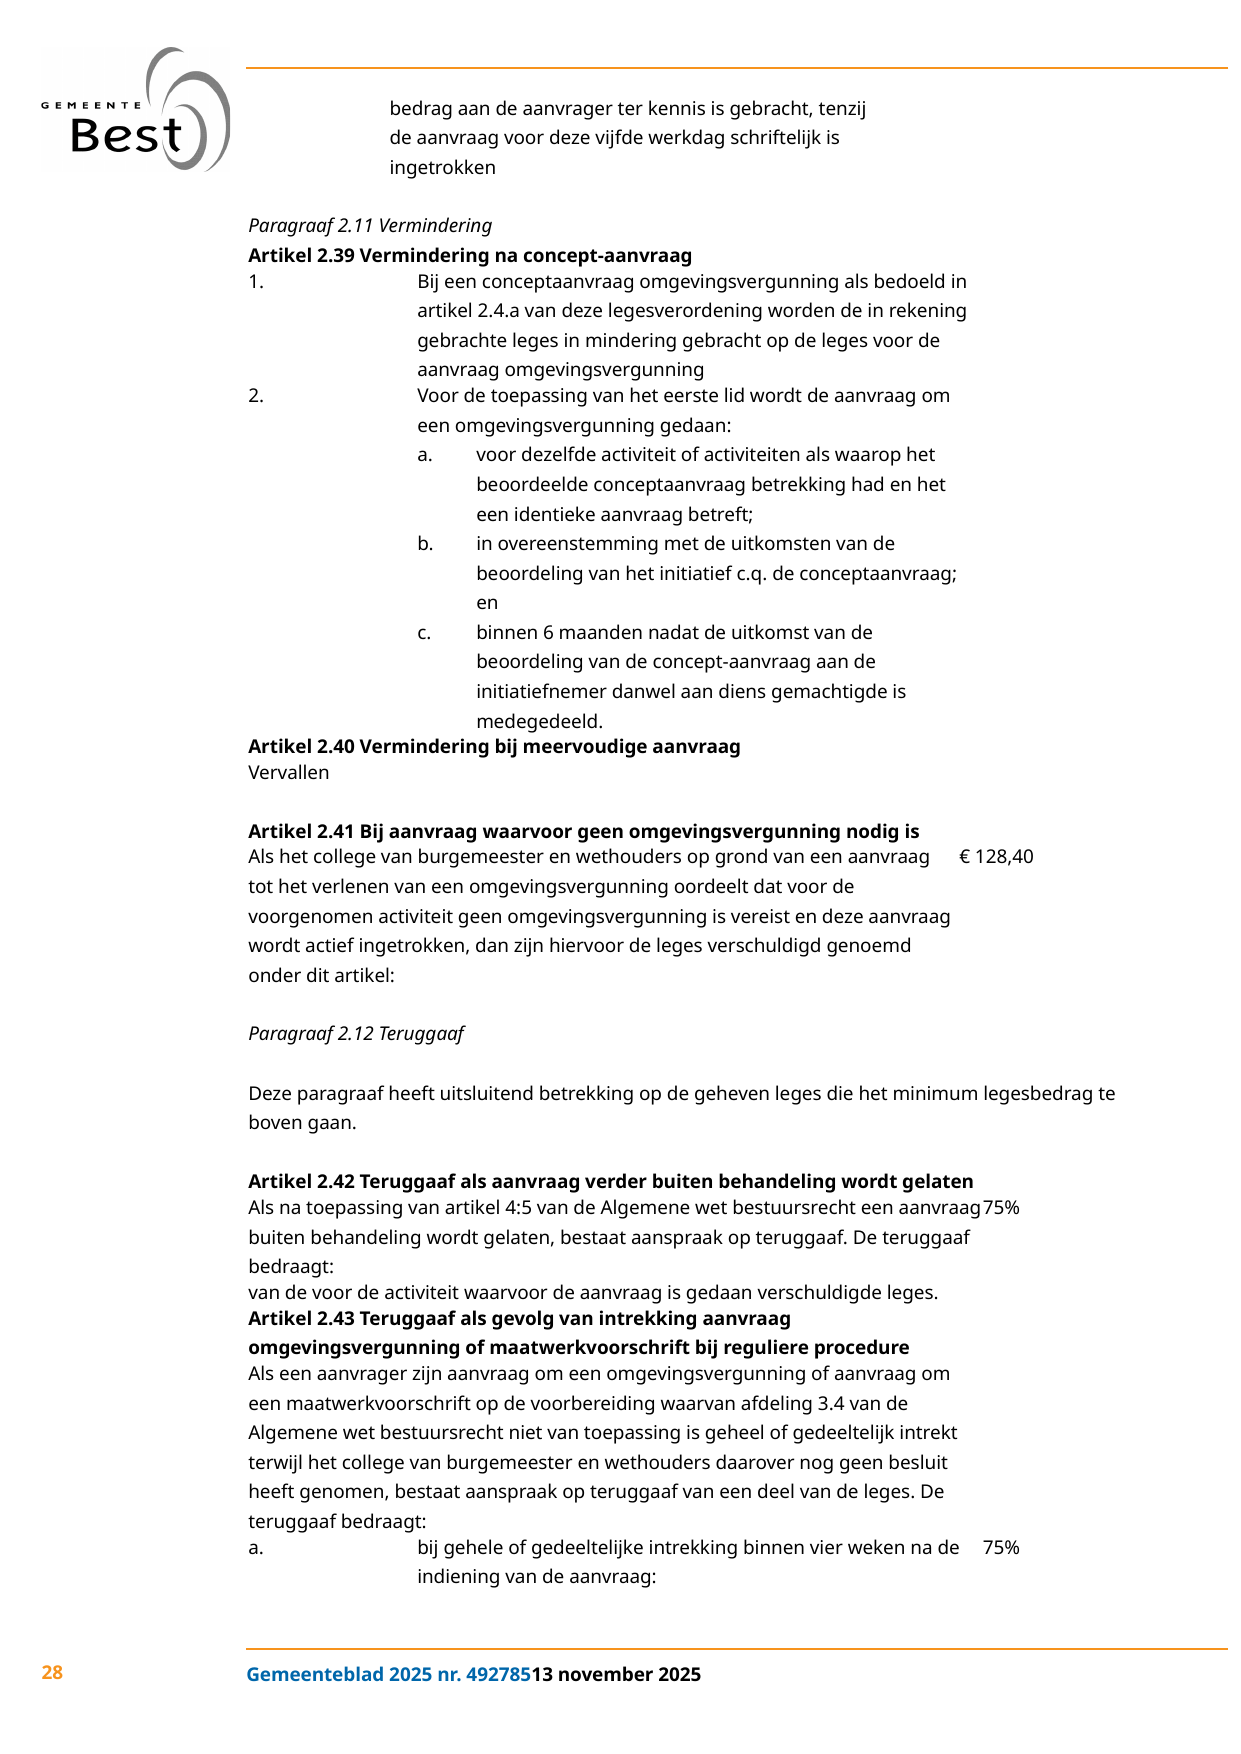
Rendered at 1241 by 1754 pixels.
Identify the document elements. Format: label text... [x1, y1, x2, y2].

table_cell 75% [983, 1194, 1152, 1279]
table_cell [248, 95, 389, 180]
text Paragraaf 2.12 Teruggaaf [248, 1021, 1152, 1046]
table_header Artikel 2.39 Vermindering na concept-aanvraag [248, 242, 983, 268]
table_cell [983, 734, 1152, 759]
table_cell Als een aanvrager zijn aanvraag om een omgevingsvergunning of aanvraag om een maatwerkvoorschrift op de voorbereiding waarvan afdeling 3.4 van de Algemene wet bestuursrecht niet van toepassing is geheel of gedeeltelijk intrekt terwijl het college van burgemeester en wethouders daarover nog geen besluit heeft genomen, bestaat aanspraak op teruggaaf van een deel van de leges. De teruggaaf bedraagt: [248, 1360, 983, 1534]
table_cell [983, 268, 1152, 382]
picture [41, 47, 231, 172]
table_cell a. [248, 1534, 417, 1589]
table_header Artikel 2.42 Teruggaaf als aanvraag verder buiten behandeling wordt gelaten [248, 1169, 983, 1194]
table_cell Vervallen [248, 759, 983, 785]
table_header [959, 818, 1152, 844]
table_cell Als het college van burgemeester en wethouders op grond van een aanvraag tot het verlenen van een omgevingsvergunning oordeelt dat voor de voorgenomen activiteit geen omgevingsvergunning is vereist en deze aanvraag wordt actief ingetrokken, dan zijn hiervoor de leges verschuldigd genoemd onder dit artikel: [248, 844, 959, 988]
table_cell 75% [983, 1534, 1152, 1589]
table_cell bedrag aan de aanvrager ter kennis is gebracht, tenzij de aanvraag voor deze vijfde werkdag schriftelijk is ingetrokken [389, 95, 869, 180]
table_cell [983, 1360, 1152, 1534]
table_cell [983, 759, 1152, 785]
table_cell 1. [248, 268, 417, 382]
table_header Artikel 2.41 Bij aanvraag waarvoor geen omgevingsvergunning nodig is [248, 818, 959, 844]
table_header [983, 1169, 1152, 1194]
table_header [983, 242, 1152, 268]
text Paragraaf 2.11 Vermindering [248, 212, 1152, 238]
table_cell 2. [248, 383, 417, 733]
table_cell [983, 1279, 1152, 1305]
text Deze paragraaf heeft uitsluitend betrekking op de geheven leges die het minimum legesbedrag te boven gaan. [248, 1080, 1152, 1135]
table_cell Artikel 2.43 Teruggaaf als gevolg van intrekking aanvraag omgevingsvergunning of maatwerkvoorschrift bij reguliere procedure [248, 1305, 983, 1360]
table_cell [983, 383, 1152, 733]
table_cell [869, 95, 1152, 180]
table_cell Voor de toepassing van het eerste lid wordt de aanvraag om een omgevingsvergunning gedaan: voor dezelfde activiteit of activiteiten als waarop het beoordeelde conceptaanvraag betrekking had en het een identieke aanvraag betreft; in overeenstemming met de uitkomsten van de beoordeling van het initiatief c.q. de conceptaanvraag; en binnen 6 maanden nadat de uitkomst van de beoordeling van de concept-aanvraag aan de initiatiefnemer danwel aan diens gemachtigde is medegedeeld. [417, 383, 983, 733]
table_cell € 128,40 [959, 844, 1152, 988]
table_cell bij gehele of gedeeltelijke intrekking binnen vier weken na de indiening van de aanvraag: [417, 1534, 983, 1589]
table_cell Als na toepassing van artikel 4:5 van de Algemene wet bestuursrecht een aanvraag buiten behandeling wordt gelaten, bestaat aanspraak op teruggaaf. De teruggaaf bedraagt: [248, 1194, 983, 1279]
table_cell Bij een conceptaanvraag omgevingsvergunning als bedoeld in artikel 2.4.a van deze legesverordening worden de in rekening gebrachte leges in mindering gebracht op de leges voor de aanvraag omgevingsvergunning [417, 268, 983, 382]
table_cell van de voor de activiteit waarvoor de aanvraag is gedaan verschuldigde leges. [248, 1279, 983, 1305]
table_cell Artikel 2.40 Vermindering bij meervoudige aanvraag [248, 734, 983, 759]
table_cell [983, 1305, 1152, 1360]
